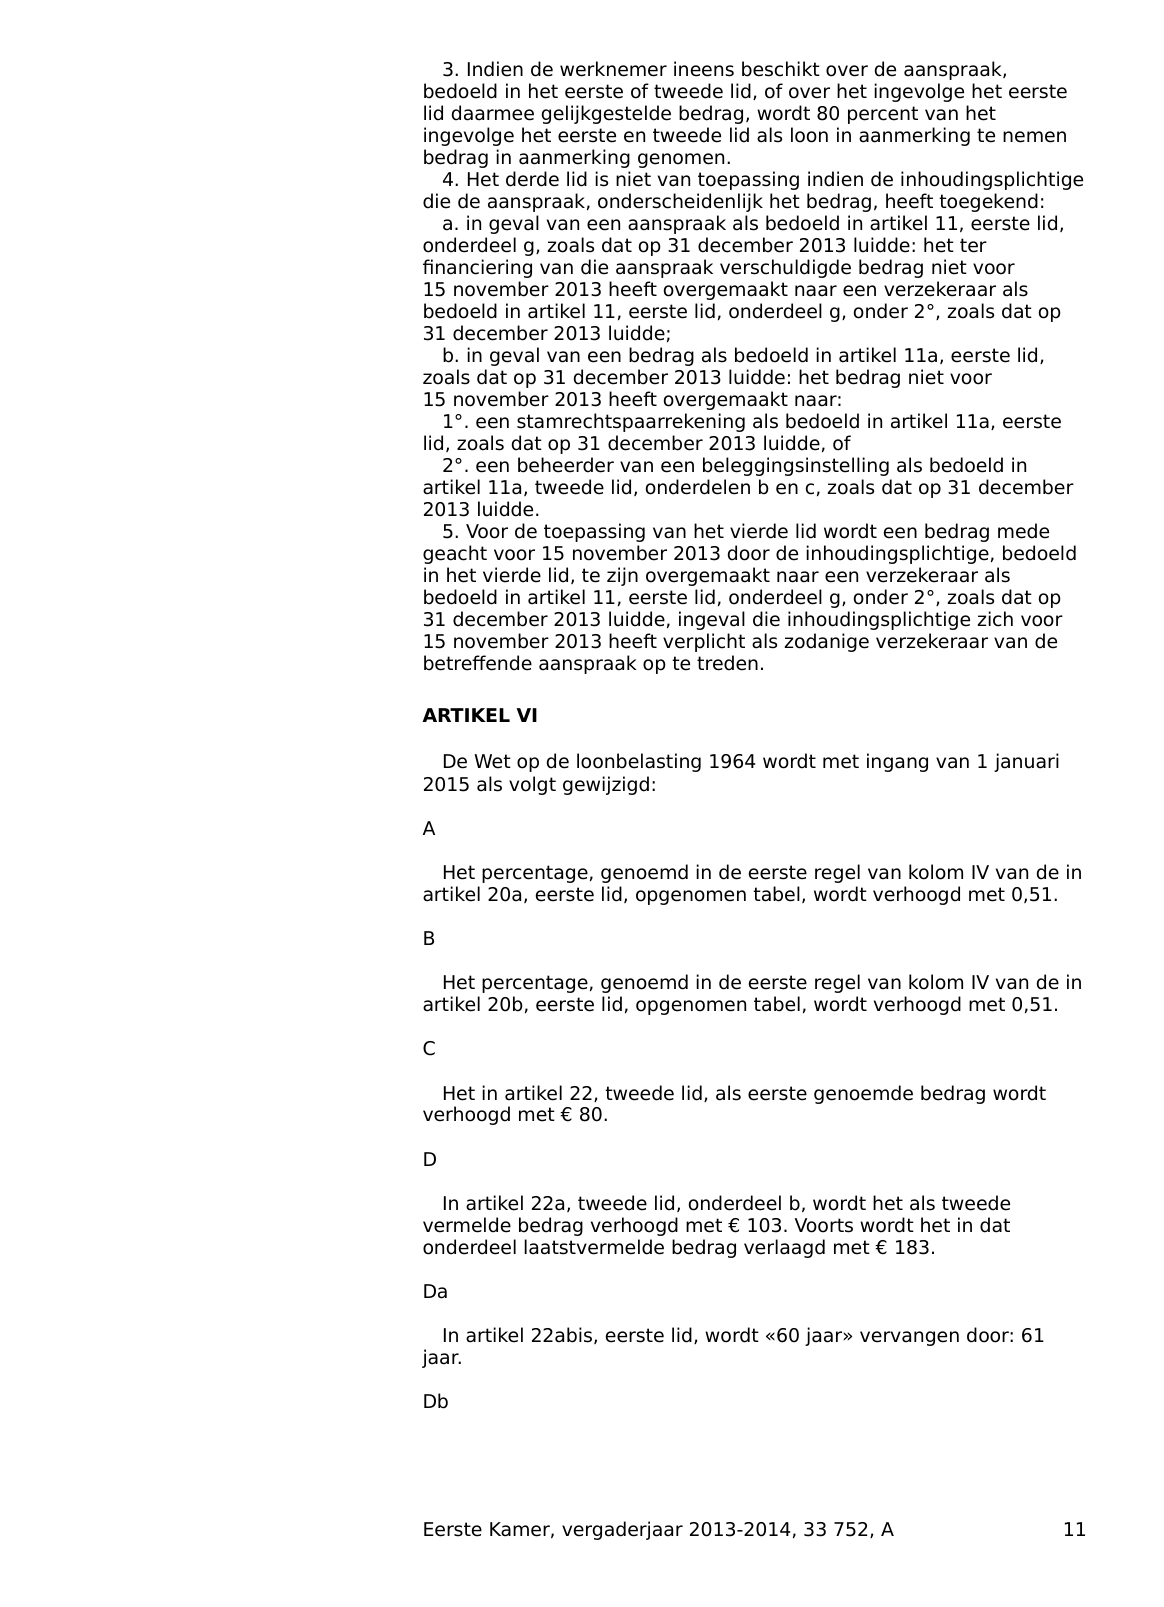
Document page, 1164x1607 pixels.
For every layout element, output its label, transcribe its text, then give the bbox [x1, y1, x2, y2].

text In artikel 22abis, eerste lid, wordt «60 jaar» vervangen door: 61 jaar. [422, 1325, 1087, 1369]
text De Wet op de loonbelasting 1964 wordt met ingang van 1 januari 2015 als volgt gewijzigd: [422, 751, 1087, 795]
text C [422, 1038, 1087, 1060]
text b. in geval van een bedrag als bedoeld in artikel 11a, eerste lid, zoals dat op 31 december 2013 luidde: het bedrag niet voor 15 november 2013 heeft overgemaakt naar: [422, 345, 1087, 411]
text Het in artikel 22, tweede lid, als eerste genoemde bedrag wordt verhoogd met € 80. [422, 1082, 1087, 1126]
text 3. Indien de werknemer ineens beschikt over de aanspraak, bedoeld in het eerste of tweede lid, of over het ingevolge het eerste lid daarmee gelijkgestelde bedrag, wordt 80 percent van het ingevolge het eerste en tweede lid als loon in aanmerking te nemen bedrag in aanmerking genomen. [422, 59, 1087, 169]
text 2°. een beheerder van een beleggingsinstelling als bedoeld in artikel 11a, tweede lid, onderdelen b en c, zoals dat op 31 december 2013 luidde. [422, 455, 1087, 521]
text a. in geval van een aanspraak als bedoeld in artikel 11, eerste lid, onderdeel g, zoals dat op 31 december 2013 luidde: het ter financiering van die aanspraak verschuldigde bedrag niet voor 15 november 2013 heeft overgemaakt naar een verzekeraar als bedoeld in artikel 11, eerste lid, onderdeel g, onder 2°, zoals dat op 31 december 2013 luidde; [422, 213, 1087, 345]
subtitle ARTIKEL VI [422, 704, 1087, 726]
text Da [422, 1281, 1087, 1303]
text In artikel 22a, tweede lid, onderdeel b, wordt het als tweede vermelde bedrag verhoogd met € 103. Voorts wordt het in dat onderdeel laatstvermelde bedrag verlaagd met € 183. [422, 1193, 1087, 1259]
text Het percentage, genoemd in de eerste regel van kolom IV van de in artikel 20a, eerste lid, opgenomen tabel, wordt verhoogd met 0,51. [422, 862, 1087, 906]
text 4. Het derde lid is niet van toepassing indien de inhoudingsplichtige die de aanspraak, onderscheidenlijk het bedrag, heeft toegekend: [422, 169, 1087, 213]
text 5. Voor de toepassing van het vierde lid wordt een bedrag mede geacht voor 15 november 2013 door de inhoudingsplichtige, bedoeld in het vierde lid, te zijn overgemaakt naar een verzekeraar als bedoeld in artikel 11, eerste lid, onderdeel g, onder 2°, zoals dat op 31 december 2013 luidde, ingeval die inhoudingsplichtige zich voor 15 november 2013 heeft verplicht als zodanige verzekeraar van de betreffende aanspraak op te treden. [422, 521, 1087, 674]
text Db [422, 1391, 1087, 1413]
text D [422, 1148, 1087, 1171]
text B [422, 928, 1087, 950]
text A [422, 818, 1087, 839]
text 1°. een stamrechtspaarrekening als bedoeld in artikel 11a, eerste lid, zoals dat op 31 december 2013 luidde, of [422, 411, 1087, 455]
text Het percentage, genoemd in de eerste regel van kolom IV van de in artikel 20b, eerste lid, opgenomen tabel, wordt verhoogd met 0,51. [422, 972, 1087, 1016]
